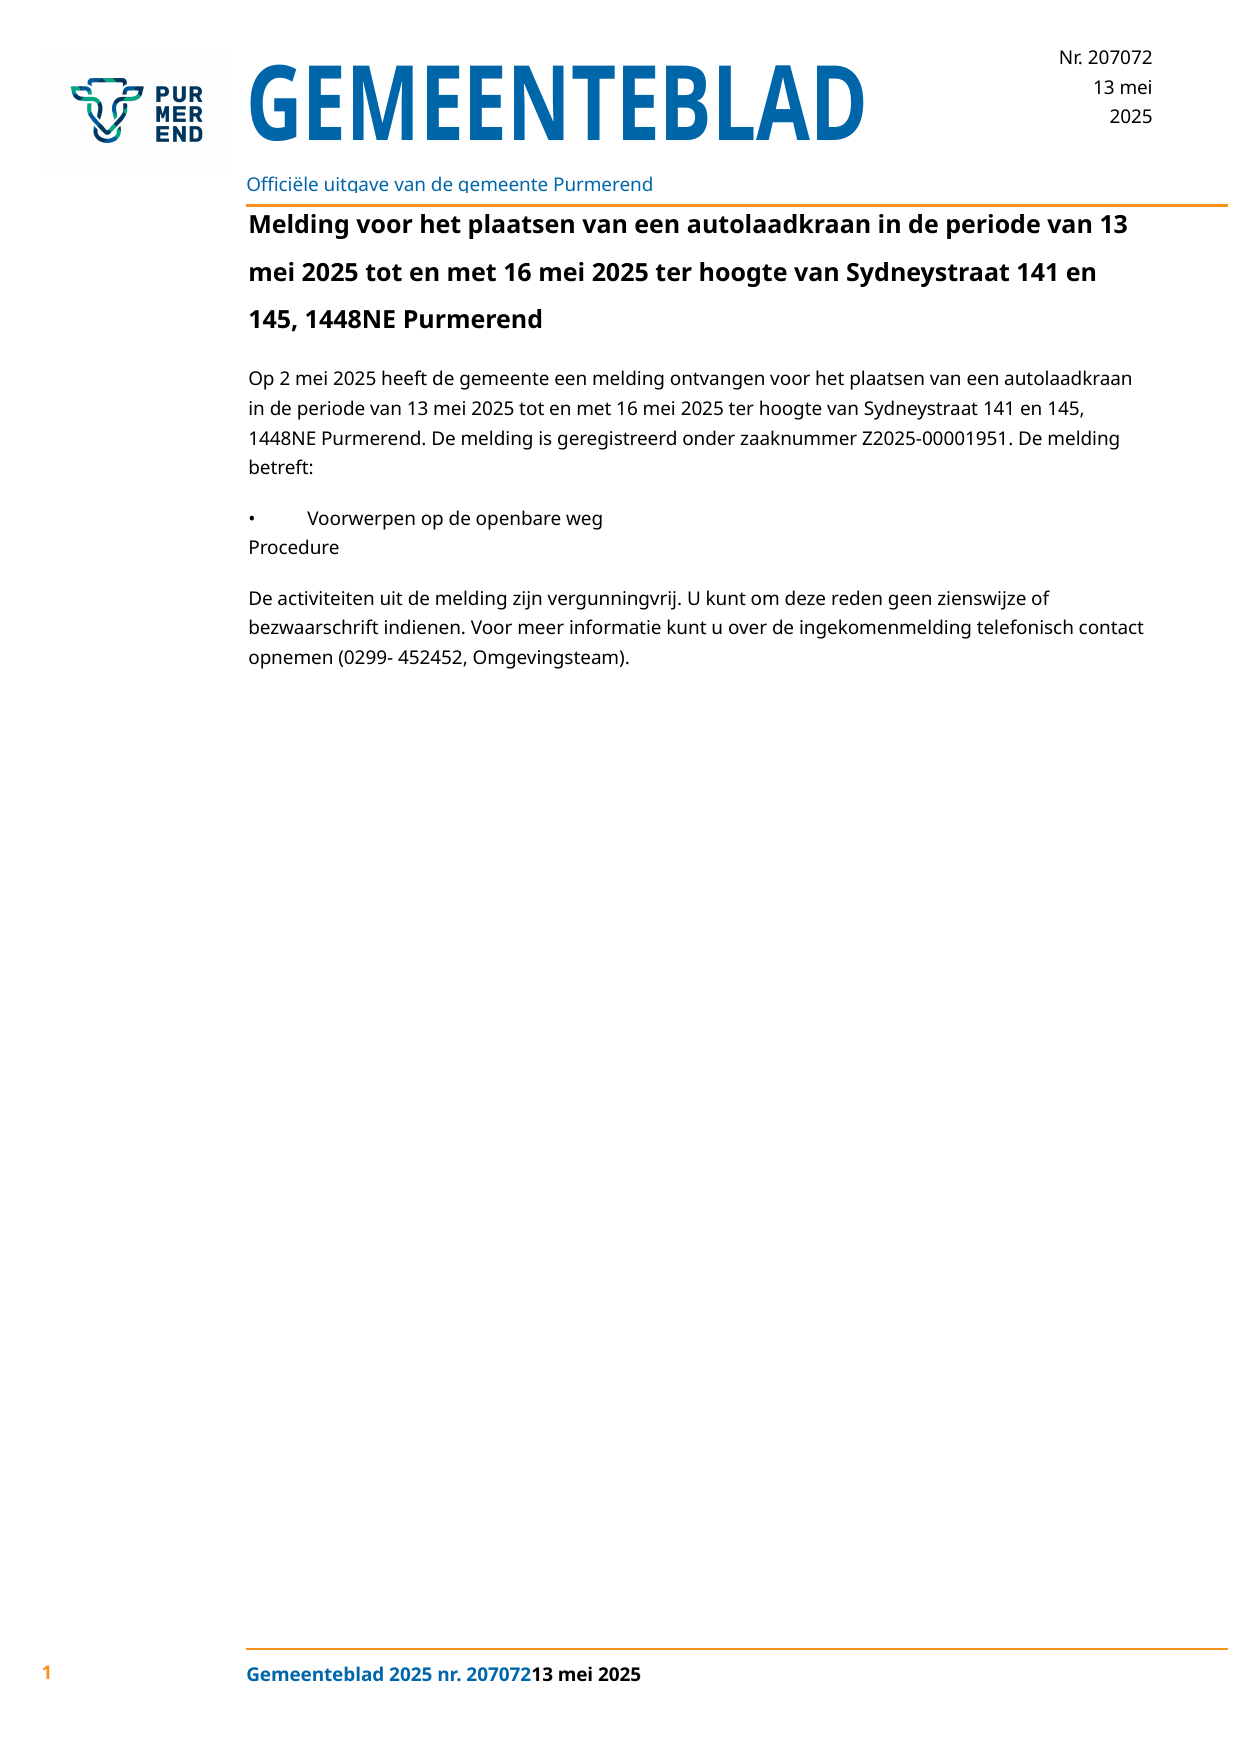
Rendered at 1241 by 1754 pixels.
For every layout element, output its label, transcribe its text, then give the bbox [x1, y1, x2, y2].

picture [41, 47, 231, 172]
list Voorwerpen op de openbare weg [248, 505, 1152, 530]
text Op 2 mei 2025 heeft de gemeente een melding ontvangen voor het plaatsen van een autolaadkraan in de periode van 13 mei 2025 tot en met 16 mei 2025 ter hoogte van Sydneystraat 141 en 145, 1448NE Purmerend. De melding is geregistreerd onder zaaknummer Z2025-00001951. De melding betreft: [248, 366, 1152, 480]
text Melding voor het plaatsen van een autolaadkraan in de periode van 13 mei 2025 tot en met 16 mei 2025 ter hoogte van Sydneystraat 141 en 145, 1448NE Purmerend [248, 207, 1152, 336]
text Procedure [248, 534, 1152, 560]
text De activiteiten uit de melding zijn vergunningvrij. U kunt om deze reden geen zienswijze of bezwaarschrift indienen. Voor meer informatie kunt u over de ingekomenmelding telefonisch contact opnemen (0299- 452452, Omgevingsteam). [248, 585, 1152, 669]
